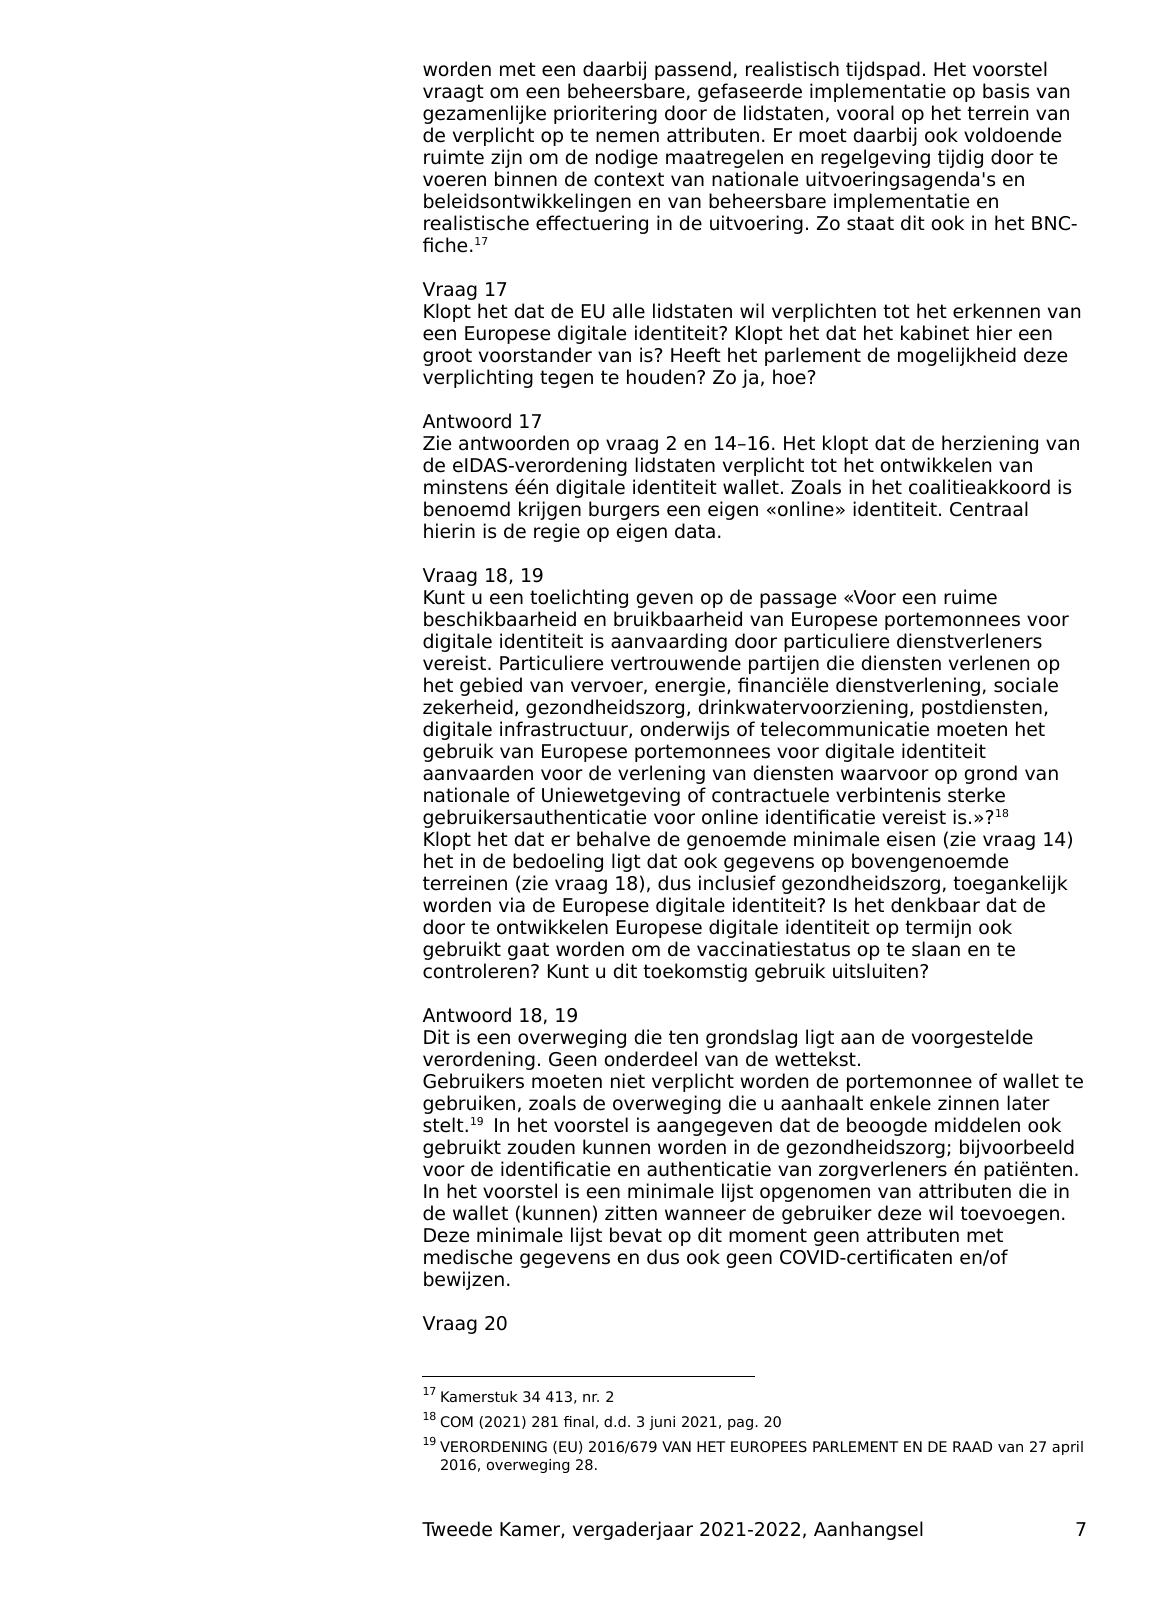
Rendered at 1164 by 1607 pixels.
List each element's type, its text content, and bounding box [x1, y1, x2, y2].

text Vraag 20 [422, 1313, 1087, 1335]
text Vraag 17 [422, 279, 1087, 301]
text Dit is een overweging die ten grondslag ligt aan de voorgestelde verordening. Geen onderdeel van de wettekst. [422, 1027, 1087, 1071]
text VERORDENING (EU) 2016/679 VAN HET EUROPEES PARLEMENT EN DE RAAD van 27 april 2016, overweging 28. [422, 1435, 1087, 1474]
text Gebruikers moeten niet verplicht worden de portemonnee of wallet te gebruiken, zoals de overweging die u aanhaalt enkele zinnen later stelt. In het voorstel is aangegeven dat de beoogde middelen ook gebruikt zouden kunnen worden in de gezondheidszorg; bijvoorbeeld voor de identificatie en authenticatie van zorgverleners én patiënten. In het voorstel is een minimale lijst opgenomen van attributen die in de wallet (kunnen) zitten wanneer de gebruiker deze wil toevoegen. Deze minimale lijst bevat op dit moment geen attributen met medische gegevens en dus ook geen COVID-certificaten en/of bewijzen. [422, 1071, 1087, 1291]
text Klopt het dat er behalve de genoemde minimale eisen (zie vraag 14) het in de bedoeling ligt dat ook gegevens op bovengenoemde terreinen (zie vraag 18), dus inclusief gezondheidszorg, toegankelijk worden via de Europese digitale identiteit? Is het denkbaar dat de door te ontwikkelen Europese digitale identiteit op termijn ook gebruikt gaat worden om de vaccinatiestatus op te slaan en te controleren? Kunt u dit toekomstig gebruik uitsluiten? [422, 829, 1087, 983]
text Antwoord 17 [422, 411, 1087, 433]
text Kunt u een toelichting geven op de passage «Voor een ruime beschikbaarheid en bruikbaarheid van Europese portemonnees voor digitale identiteit is aanvaarding door particuliere dienstverleners vereist. Particuliere vertrouwende partijen die diensten verlenen op het gebied van vervoer, energie, financiële dienstverlening, sociale zekerheid, gezondheidszorg, drinkwatervoorziening, postdiensten, digitale infrastructuur, onderwijs of telecommunicatie moeten het gebruik van Europese portemonnees voor digitale identiteit aanvaarden voor de verlening van diensten waarvoor op grond van nationale of Uniewetgeving of contractuele verbintenis sterke gebruikersauthenticatie voor online identificatie vereist is.»? [422, 587, 1087, 829]
text Kamerstuk 34 413, nr. 2 [422, 1385, 1087, 1407]
text Zie antwoorden op vraag 2 en 14–16. Het klopt dat de herziening van de eIDAS-verordening lidstaten verplicht tot het ontwikkelen van minstens één digitale identiteit wallet. Zoals in het coalitieakkoord is benoemd krijgen burgers een eigen «online» identiteit. Centraal hierin is de regie op eigen data. [422, 433, 1087, 543]
text COM (2021) 281 final, d.d. 3 juni 2021, pag. 20 [422, 1410, 1087, 1432]
text Klopt het dat de EU alle lidstaten wil verplichten tot het erkennen van een Europese digitale identiteit? Klopt het dat het kabinet hier een groot voorstander van is? Heeft het parlement de mogelijkheid deze verplichting tegen te houden? Zo ja, hoe? [422, 301, 1087, 389]
text worden met een daarbij passend, realistisch tijdspad. Het voorstel vraagt om een beheersbare, gefaseerde implementatie op basis van gezamenlijke prioritering door de lidstaten, vooral op het terrein van de verplicht op te nemen attributen. Er moet daarbij ook voldoende ruimte zijn om de nodige maatregelen en regelgeving tijdig door te voeren binnen de context van nationale uitvoeringsagenda's en beleidsontwikkelingen en van beheersbare implementatie en realistische effectuering in de uitvoering. Zo staat dit ook in het BNC-fiche. [422, 59, 1087, 257]
text Antwoord 18, 19 [422, 1005, 1087, 1027]
text Vraag 18, 19 [422, 565, 1087, 587]
